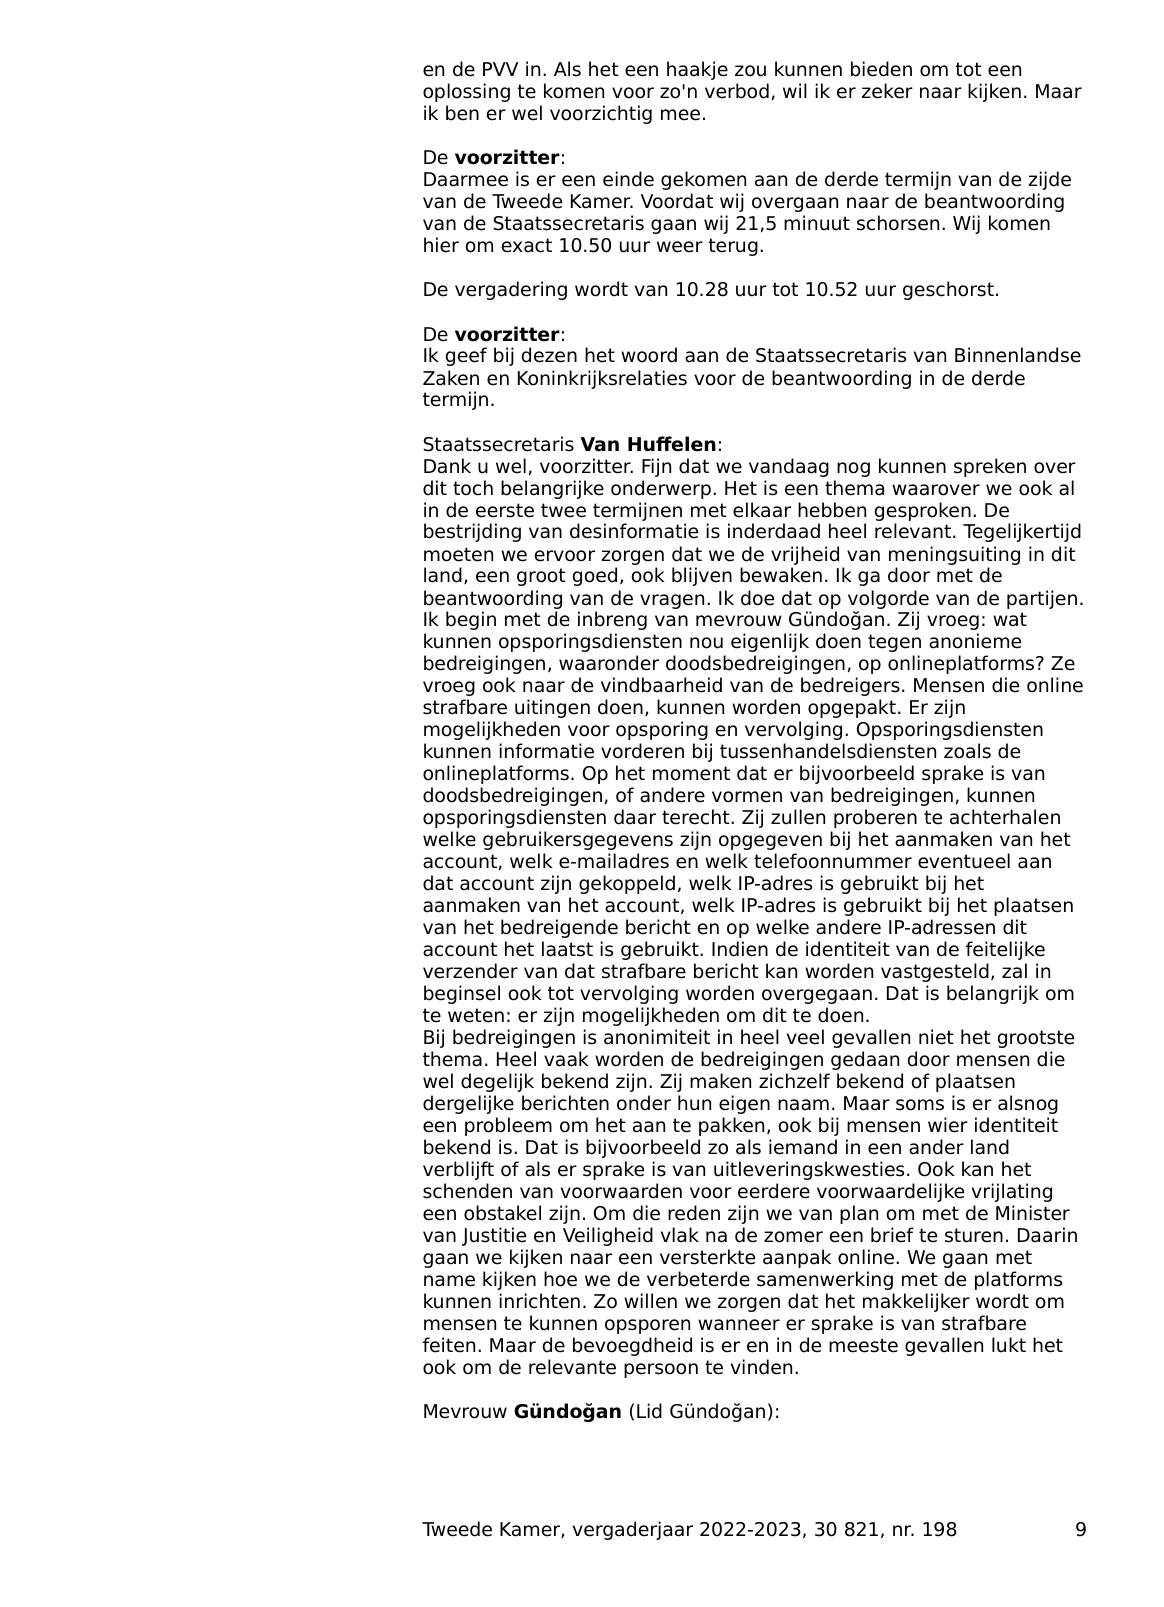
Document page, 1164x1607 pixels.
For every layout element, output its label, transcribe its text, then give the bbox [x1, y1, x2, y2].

text Mevrouw Gündoğan (Lid Gündoğan): [422, 1401, 1087, 1423]
text Ik begin met de inbreng van mevrouw Gündoğan. Zij vroeg: wat kunnen opsporingsdiensten nou eigenlijk doen tegen anonieme bedreigingen, waaronder doodsbedreigingen, op onlineplatforms? Ze vroeg ook naar de vindbaarheid van de bedreigers. Mensen die online strafbare uitingen doen, kunnen worden opgepakt. Er zijn mogelijkheden voor opsporing en vervolging. Opsporingsdiensten kunnen informatie vorderen bij tussenhandelsdiensten zoals de onlineplatforms. Op het moment dat er bijvoorbeeld sprake is van doodsbedreigingen, of andere vormen van bedreigingen, kunnen opsporingsdiensten daar terecht. Zij zullen proberen te achterhalen welke gebruikersgegevens zijn opgegeven bij het aanmaken van het account, welk e-mailadres en welk telefoonnummer eventueel aan dat account zijn gekoppeld, welk IP-adres is gebruikt bij het aanmaken van het account, welk IP-adres is gebruikt bij het plaatsen van het bedreigende bericht en op welke andere IP-adressen dit account het laatst is gebruikt. Indien de identiteit van de feitelijke verzender van dat strafbare bericht kan worden vastgesteld, zal in beginsel ook tot vervolging worden overgegaan. Dat is belangrijk om te weten: er zijn mogelijkheden om dit te doen. [422, 609, 1087, 1027]
text en de PVV in. Als het een haakje zou kunnen bieden om tot een oplossing te komen voor zo'n verbod, wil ik er zeker naar kijken. Maar ik ben er wel voorzichtig mee. [422, 59, 1087, 125]
text Daarmee is er een einde gekomen aan de derde termijn van de zijde van de Tweede Kamer. Voordat wij overgaan naar de beantwoording van de Staatssecretaris gaan wij 21,5 minuut schorsen. Wij komen hier om exact 10.50 uur weer terug. [422, 169, 1087, 257]
text De voorzitter: [422, 323, 1087, 345]
text Bij bedreigingen is anonimiteit in heel veel gevallen niet het grootste thema. Heel vaak worden de bedreigingen gedaan door mensen die wel degelijk bekend zijn. Zij maken zichzelf bekend of plaatsen dergelijke berichten onder hun eigen naam. Maar soms is er alsnog een probleem om het aan te pakken, ook bij mensen wier identiteit bekend is. Dat is bijvoorbeeld zo als iemand in een ander land verblijft of als er sprake is van uitleveringskwesties. Ook kan het schenden van voorwaarden voor eerdere voorwaardelijke vrijlating een obstakel zijn. Om die reden zijn we van plan om met de Minister van Justitie en Veiligheid vlak na de zomer een brief te sturen. Daarin gaan we kijken naar een versterkte aanpak online. We gaan met name kijken hoe we de verbeterde samenwerking met de platforms kunnen inrichten. Zo willen we zorgen dat het makkelijker wordt om mensen te kunnen opsporen wanneer er sprake is van strafbare feiten. Maar de bevoegdheid is er en in de meeste gevallen lukt het ook om de relevante persoon te vinden. [422, 1027, 1087, 1379]
text Staatssecretaris Van Huffelen: [422, 433, 1087, 456]
text Dank u wel, voorzitter. Fijn dat we vandaag nog kunnen spreken over dit toch belangrijke onderwerp. Het is een thema waarover we ook al in de eerste twee termijnen met elkaar hebben gesproken. De bestrijding van desinformatie is inderdaad heel relevant. Tegelijkertijd moeten we ervoor zorgen dat we de vrijheid van meningsuiting in dit land, een groot goed, ook blijven bewaken. Ik ga door met de beantwoording van de vragen. Ik doe dat op volgorde van de partijen. [422, 456, 1087, 609]
text De voorzitter: [422, 147, 1087, 169]
text De vergadering wordt van 10.28 uur tot 10.52 uur geschorst. [422, 279, 1087, 301]
text Ik geef bij dezen het woord aan de Staatssecretaris van Binnenlandse Zaken en Koninkrijksrelaties voor de beantwoording in de derde termijn. [422, 345, 1087, 411]
